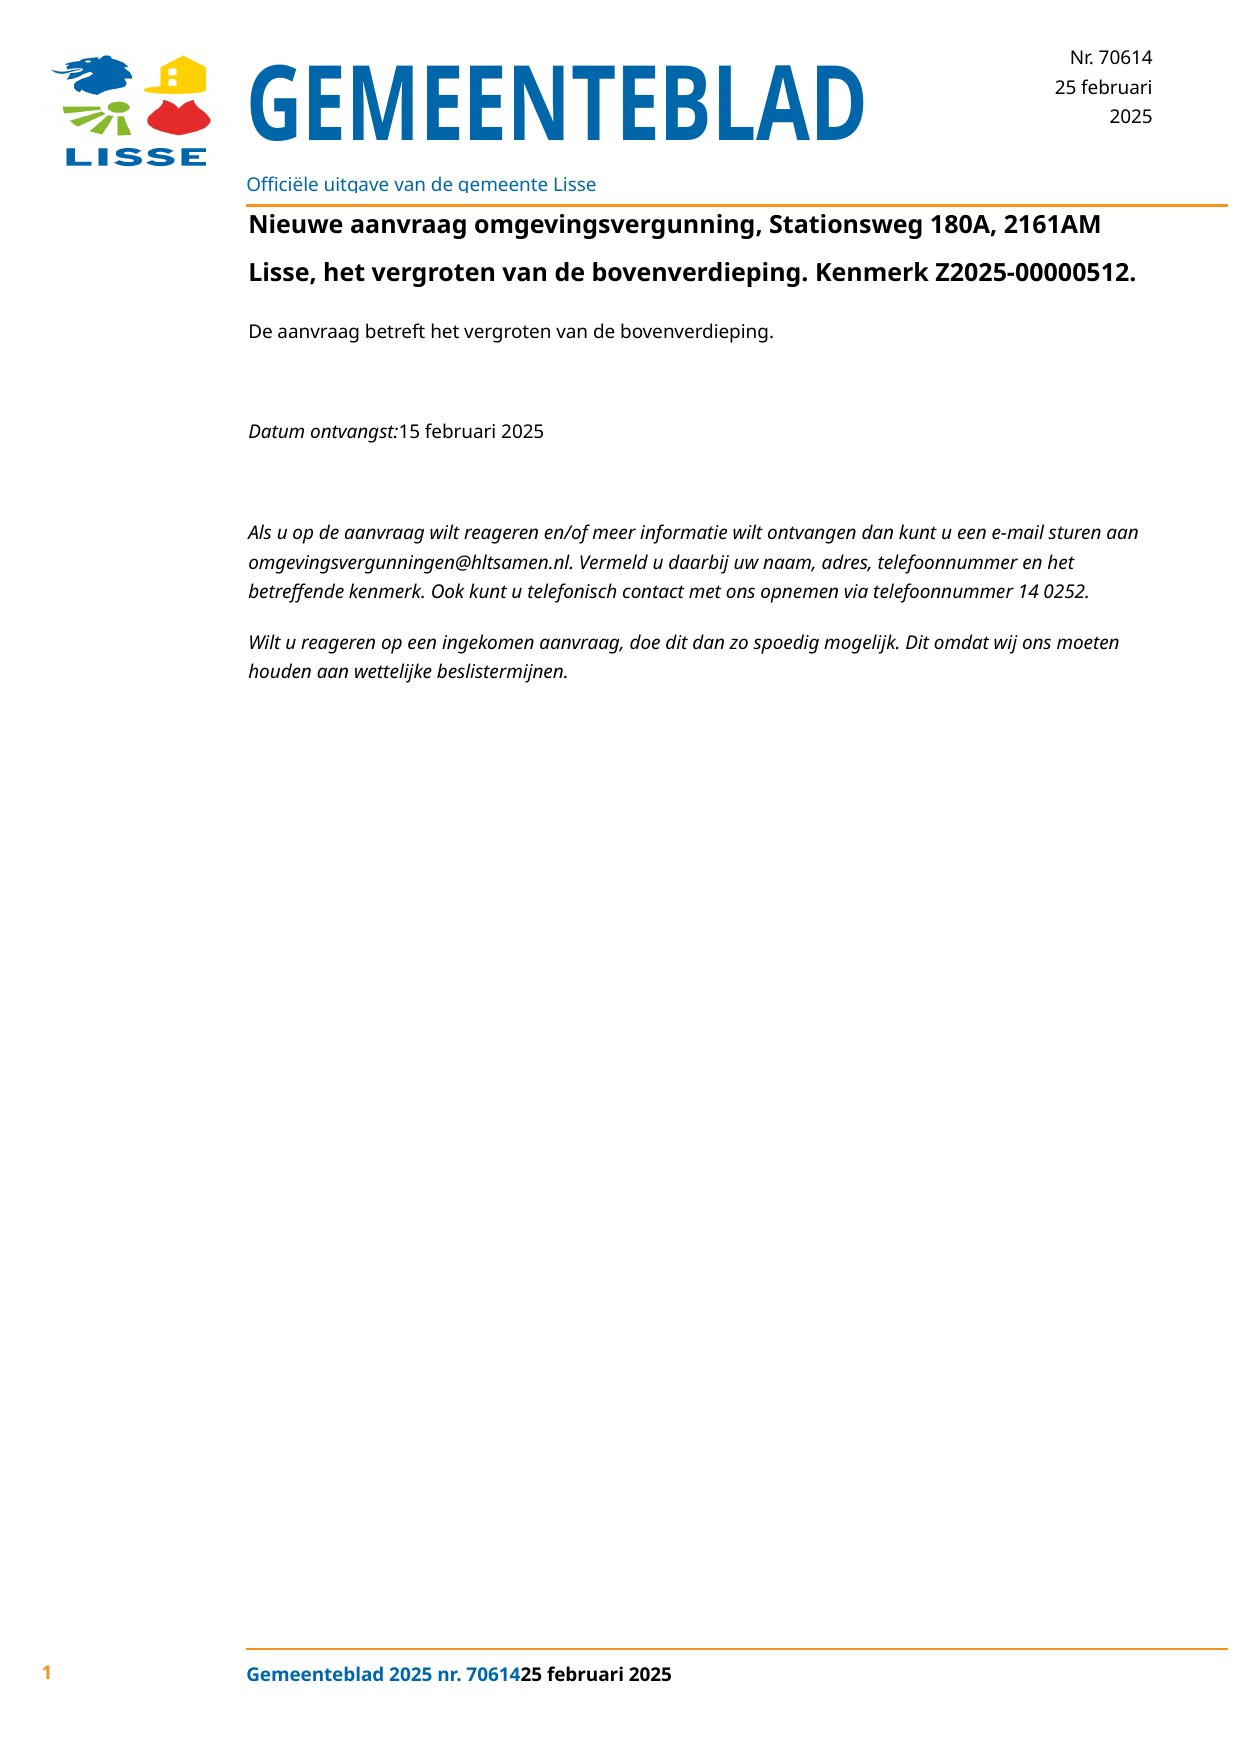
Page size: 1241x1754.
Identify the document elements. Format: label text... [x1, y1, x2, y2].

text Nieuwe aanvraag omgevingsvergunning, Stationsweg 180A, 2161AM Lisse, het vergroten van de bovenverdieping. Kenmerk Z2025-00000512. [248, 207, 1152, 288]
picture [41, 47, 231, 172]
text Wilt u reageren op een ingekomen aanvraag, doe dit dan zo spoedig mogelijk. Dit omdat wij ons moeten houden aan wettelijke beslistermijnen. [248, 629, 1152, 684]
text Datum ontvangst:15 februari 2025 [248, 419, 1152, 444]
text De aanvraag betreft het vergroten van de bovenverdieping. [248, 318, 1152, 344]
text Als u op de aanvraag wilt reageren en/of meer informatie wilt ontvangen dan kunt u een e-mail sturen aan omgevingsvergunningen@hltsamen.nl. Vermeld u daarbij uw naam, adres, telefoonnummer en het betreffende kenmerk. Ook kunt u telefonisch contact met ons opnemen via telefoonnummer 14 0252. [248, 519, 1152, 604]
